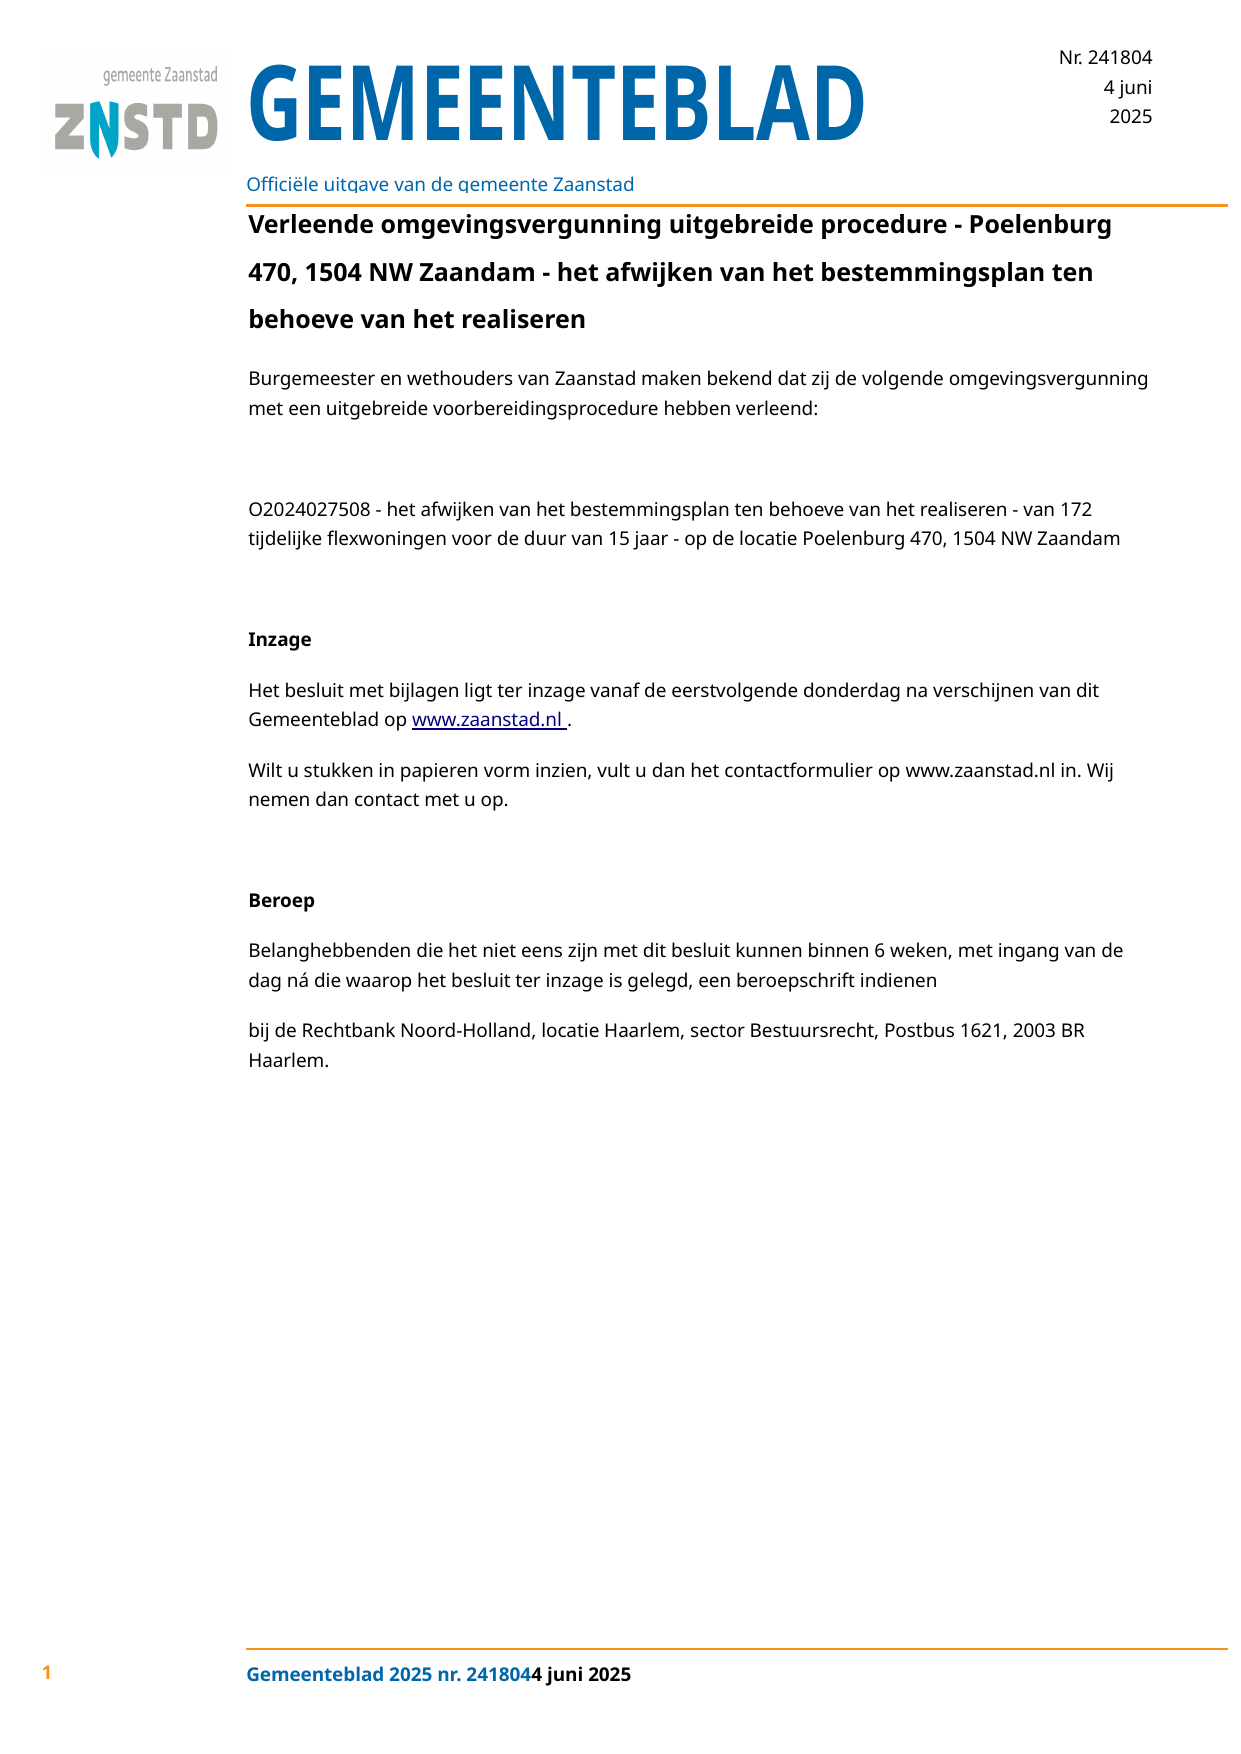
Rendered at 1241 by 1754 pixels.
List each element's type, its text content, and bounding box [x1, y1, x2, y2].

picture [41, 47, 231, 172]
text Inzage [248, 626, 1152, 652]
text Het besluit met bijlagen ligt ter inzage vanaf de eerstvolgende donderdag na verschijnen van dit Gemeenteblad op www.zaanstad.nl . [248, 677, 1152, 732]
text Beroep [248, 887, 1152, 913]
text Burgemeester en wethouders van Zaanstad maken bekend dat zij de volgende omgevingsvergunning met een uitgebreide voorbereidingsprocedure hebben verleend: [248, 366, 1152, 421]
text Wilt u stukken in papieren vorm inzien, vult u dan het contactformulier op www.zaanstad.nl in. Wij nemen dan contact met u op. [248, 757, 1152, 812]
text Belanghebbenden die het niet eens zijn met dit besluit kunnen binnen 6 weken, met ingang van de dag ná die waarop het besluit ter inzage is gelegd, een beroepschrift indienen [248, 938, 1152, 993]
text O2024027508 - het afwijken van het bestemmingsplan ten behoeve van het realiseren - van 172 tijdelijke flexwoningen voor de duur van 15 jaar - op de locatie Poelenburg 470, 1504 NW Zaandam [248, 496, 1152, 551]
text Verleende omgevingsvergunning uitgebreide procedure - Poelenburg 470, 1504 NW Zaandam - het afwijken van het bestemmingsplan ten behoeve van het realiseren [248, 207, 1152, 336]
text bij de Rechtbank Noord-Holland, locatie Haarlem, sector Bestuursrecht, Postbus 1621, 2003 BR Haarlem. [248, 1018, 1152, 1073]
